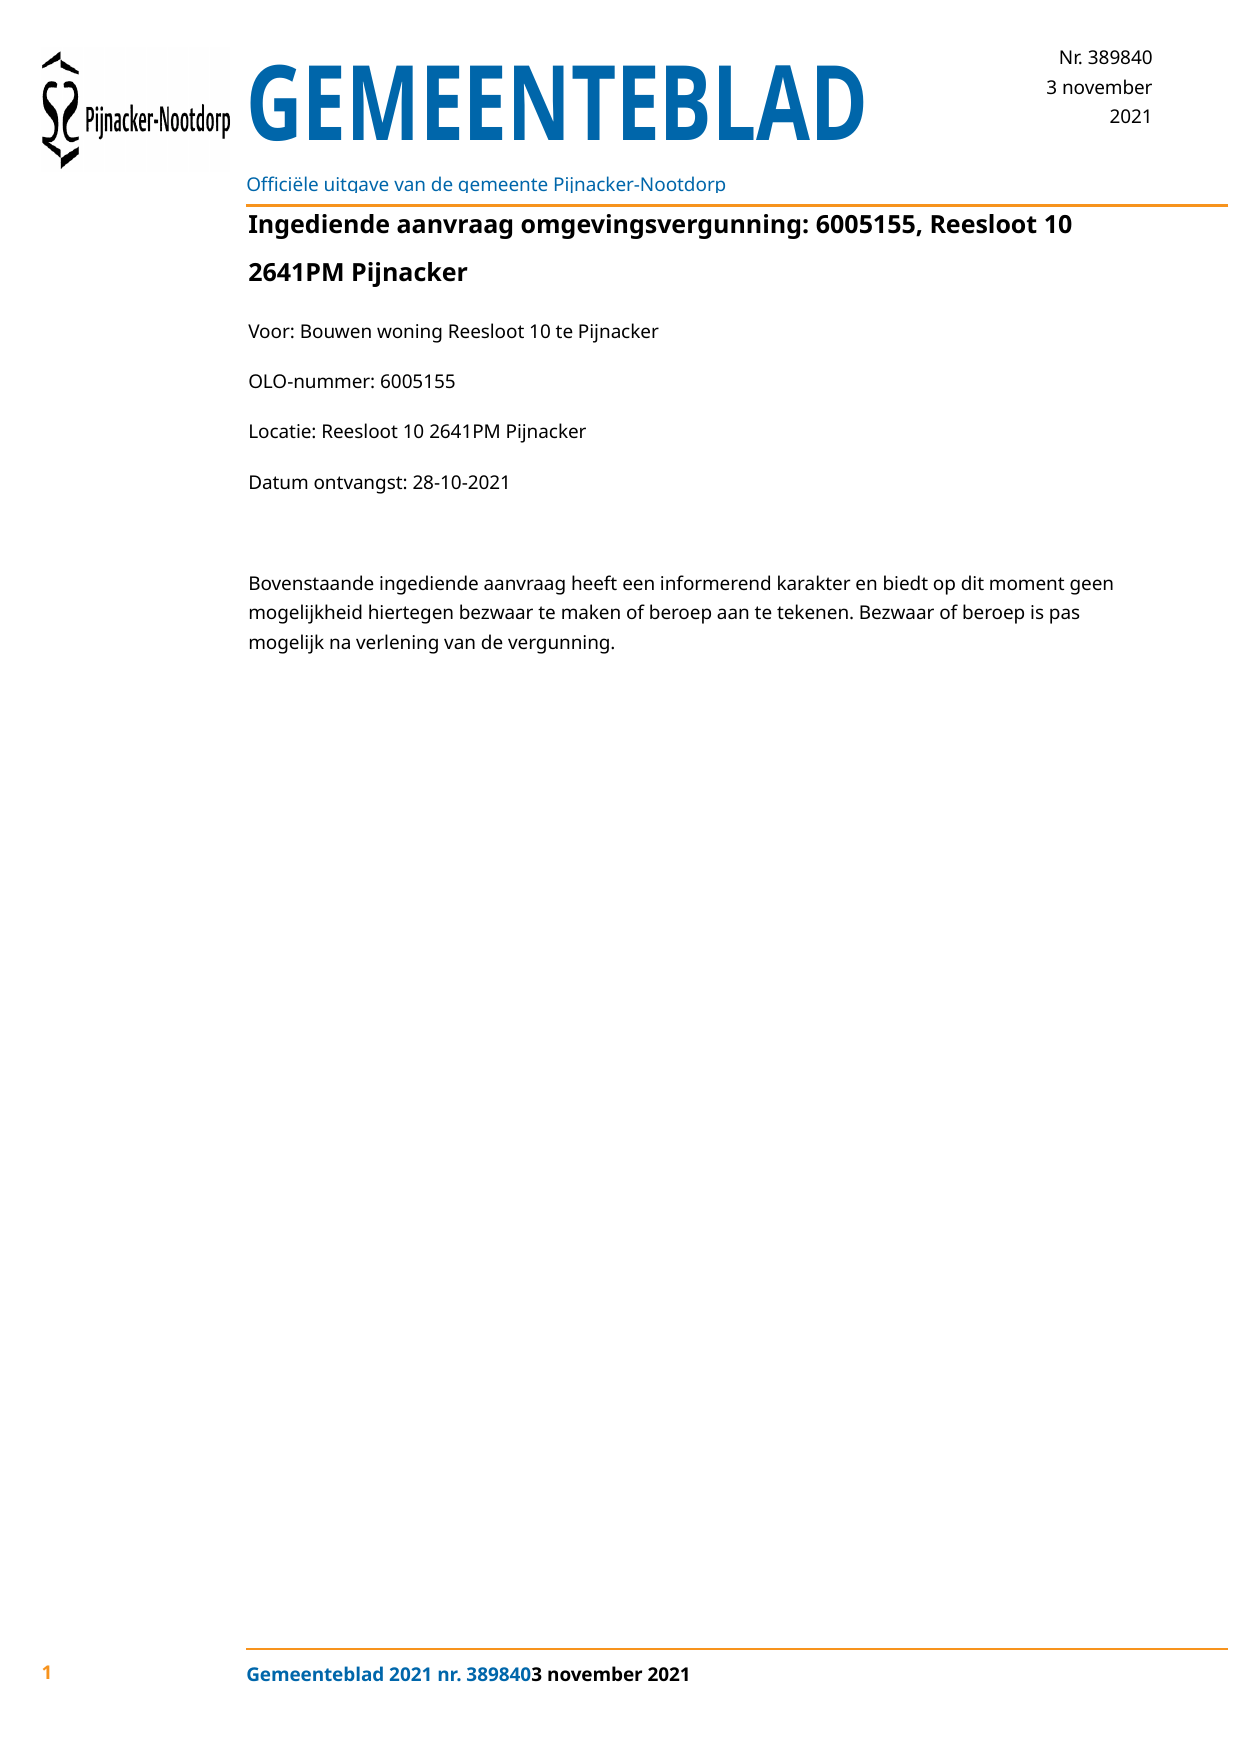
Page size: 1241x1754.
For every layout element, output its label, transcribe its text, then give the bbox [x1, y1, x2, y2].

text OLO-nummer: 6005155 [248, 368, 1152, 394]
text Bovenstaande ingediende aanvraag heeft een informerend karakter en biedt op dit moment geen mogelijkheid hiertegen bezwaar te maken of beroep aan te tekenen. Bezwaar of beroep is pas mogelijk na verlening van de vergunning. [248, 570, 1152, 655]
text Ingediende aanvraag omgevingsvergunning: 6005155, Reesloot 10 2641PM Pijnacker [248, 207, 1152, 288]
text Datum ontvangst: 28-10-2021 [248, 469, 1152, 495]
text Voor: Bouwen woning Reesloot 10 te Pijnacker [248, 318, 1152, 344]
text Locatie: Reesloot 10 2641PM Pijnacker [248, 419, 1152, 444]
picture [41, 47, 231, 172]
